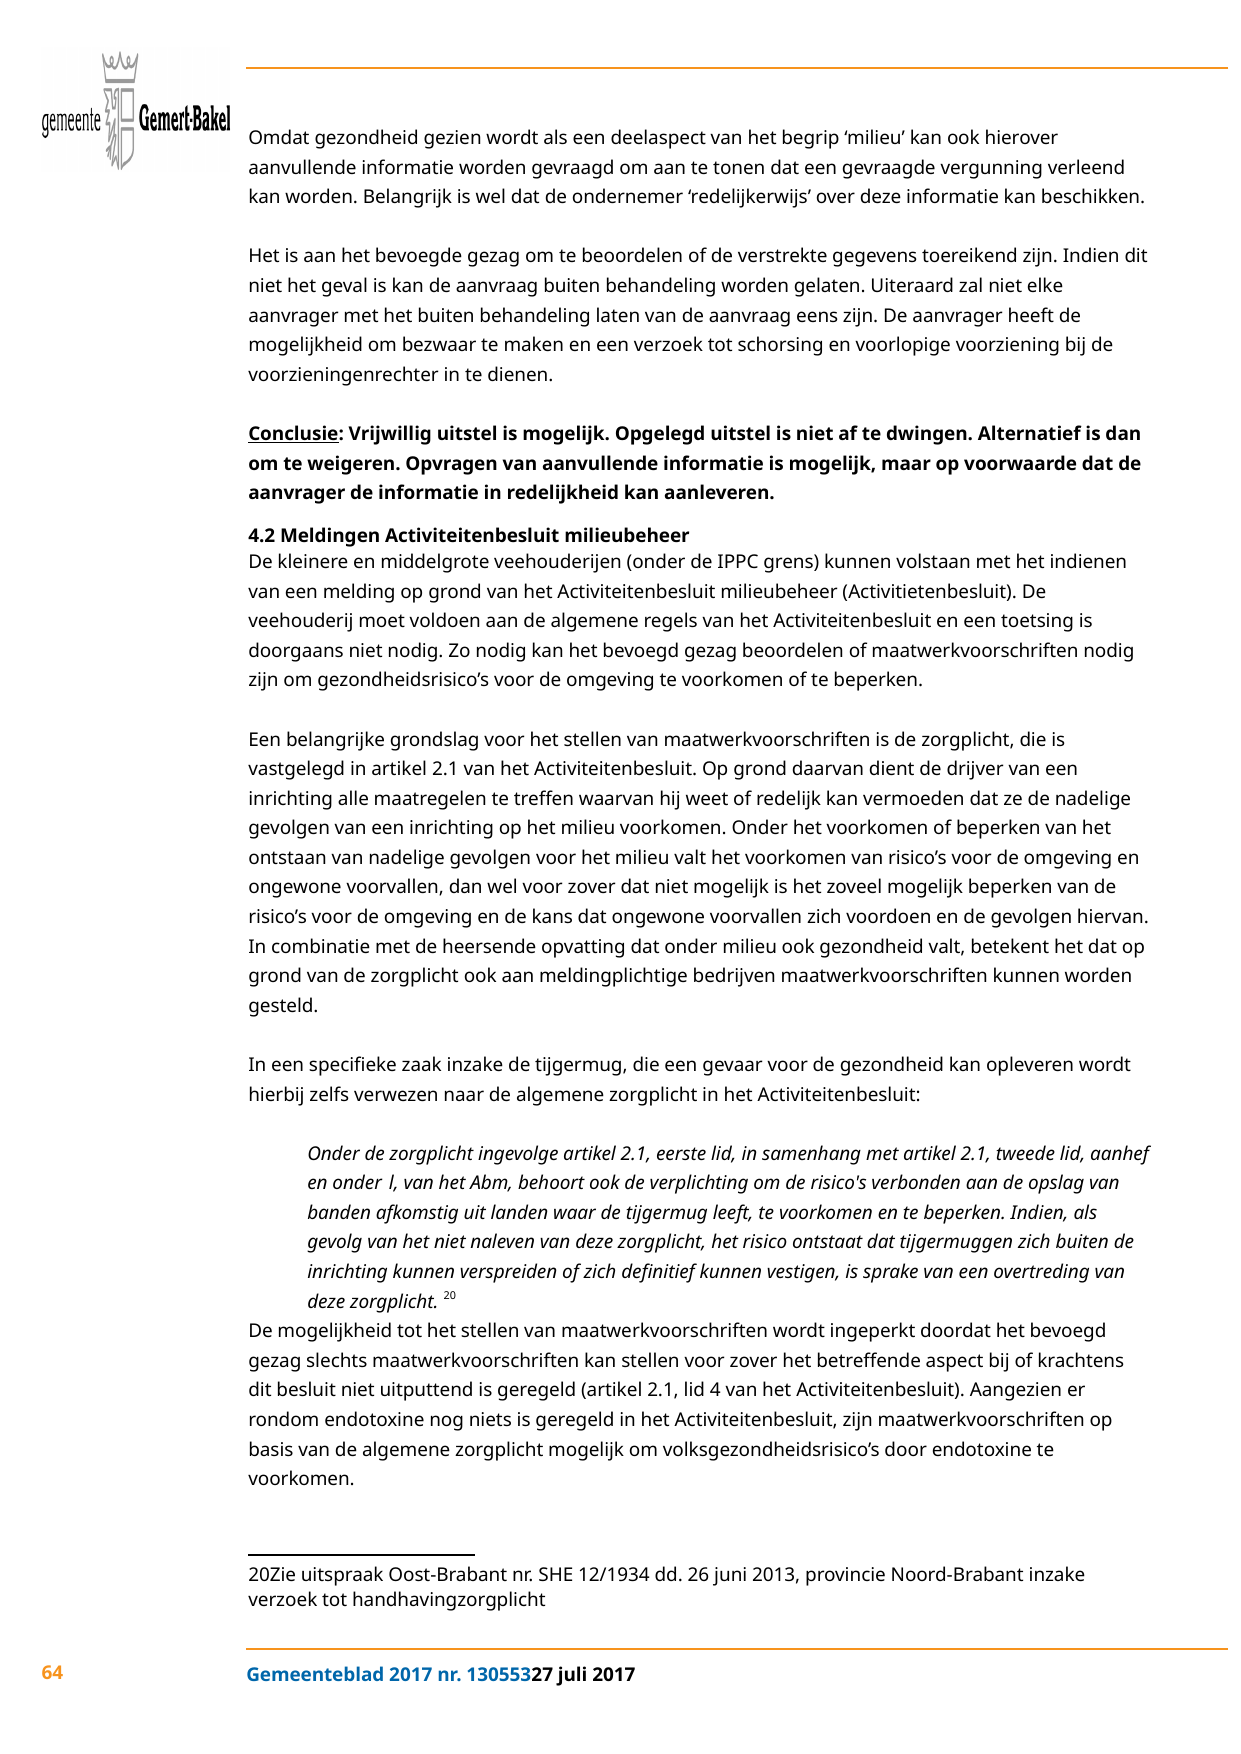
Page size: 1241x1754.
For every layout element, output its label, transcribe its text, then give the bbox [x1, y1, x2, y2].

text Omdat gezondheid gezien wordt als een deelaspect van het begrip ‘milieu’ kan ook hierover aanvullende informatie worden gevraagd om aan te tonen dat een gevraagde vergunning verleend kan worden. Belangrijk is wel dat de ondernemer ‘redelijkerwijs’ over deze informatie kan beschikken. [248, 124, 1152, 209]
list Onder de zorgplicht ingevolge artikel 2.1, eerste lid, in samenhang met artikel 2.1, tweede lid, aanhef en onder l, van het Abm, behoort ook de verplichting om de risico's verbonden aan de opslag van banden afkomstig uit landen waar de tijgermug leeft, te voorkomen en te beperken. Indien, als gevolg van het niet naleven van deze zorgplicht, het risico ontstaat dat tijgermuggen zich buiten de inrichting kunnen verspreiden of zich definitief kunnen vestigen, is sprake van een overtreding van deze zorgplicht. [248, 1140, 1152, 1313]
text De kleinere en middelgrote veehouderijen (onder de IPPC grens) kunnen volstaan met het indienen van een melding op grond van het Activiteitenbesluit milieubeheer (Activitietenbesluit). De veehouderij moet voldoen aan de algemene regels van het Activiteitenbesluit en een toetsing is doorgaans niet nodig. Zo nodig kan het bevoegd gezag beoordelen of maatwerkvoorschriften nodig zijn om gezondheidsrisico’s voor de omgeving te voorkomen of te beperken. [248, 548, 1152, 692]
picture [41, 47, 231, 172]
text Een belangrijke grondslag voor het stellen van maatwerkvoorschriften is de zorgplicht, die is vastgelegd in artikel 2.1 van het Activiteitenbesluit. Op grond daarvan dient de drijver van een inrichting alle maatregelen te treffen waarvan hij weet of redelijk kan vermoeden dat ze de nadelige gevolgen van een inrichting op het milieu voorkomen. Onder het voorkomen of beperken van het ontstaan van nadelige gevolgen voor het milieu valt het voorkomen van risico’s voor de omgeving en ongewone voorvallen, dan wel voor zover dat niet mogelijk is het zoveel mogelijk beperken van de risico’s voor de omgeving en de kans dat ongewone voorvallen zich voordoen en de gevolgen hiervan. In combinatie met de heersende opvatting dat onder milieu ook gezondheid valt, betekent het dat op grond van de zorgplicht ook aan meldingplichtige bedrijven maatwerkvoorschriften kunnen worden gesteld. [248, 726, 1152, 1018]
text De mogelijkheid tot het stellen van maatwerkvoorschriften wordt ingeperkt doordat het bevoegd gezag slechts maatwerkvoorschriften kan stellen voor zover het betreffende aspect bij of krachtens dit besluit niet uitputtend is geregeld (artikel 2.1, lid 4 van het Activiteitenbesluit). Aangezien er rondom endotoxine nog niets is geregeld in het Activiteitenbesluit, zijn maatwerkvoorschriften op basis van de algemene zorgplicht mogelijk om volksgezondheidsrisico’s door endotoxine te voorkomen. [248, 1317, 1152, 1491]
list Zie uitspraak Oost-Brabant nr. SHE 12/1934 dd. 26 juni 2013, provincie Noord-Brabant inzake verzoek tot handhavingzorgplicht [248, 1561, 1152, 1612]
text In een specifieke zaak inzake de tijgermug, die een gevaar voor de gezondheid kan opleveren wordt hierbij zelfs verwezen naar de algemene zorgplicht in het Activiteitenbesluit: [248, 1051, 1152, 1106]
text Conclusie: Vrijwillig uitstel is mogelijk. Opgelegd uitstel is niet af te dwingen. Alternatief is dan om te weigeren. Opvragen van aanvullende informatie is mogelijk, maar op voorwaarde dat de aanvrager de informatie in redelijkheid kan aanleveren. [248, 420, 1152, 505]
text 4.2 Meldingen Activiteitenbesluit milieubeheer [248, 522, 1152, 548]
text Het is aan het bevoegde gezag om te beoordelen of de verstrekte gegevens toereikend zijn. Indien dit niet het geval is kan de aanvraag buiten behandeling worden gelaten. Uiteraard zal niet elke aanvrager met het buiten behandeling laten van de aanvraag eens zijn. De aanvrager heeft de mogelijkheid om bezwaar te maken en een verzoek tot schorsing en voorlopige voorziening bij de voorzieningenrechter in te dienen. [248, 243, 1152, 387]
